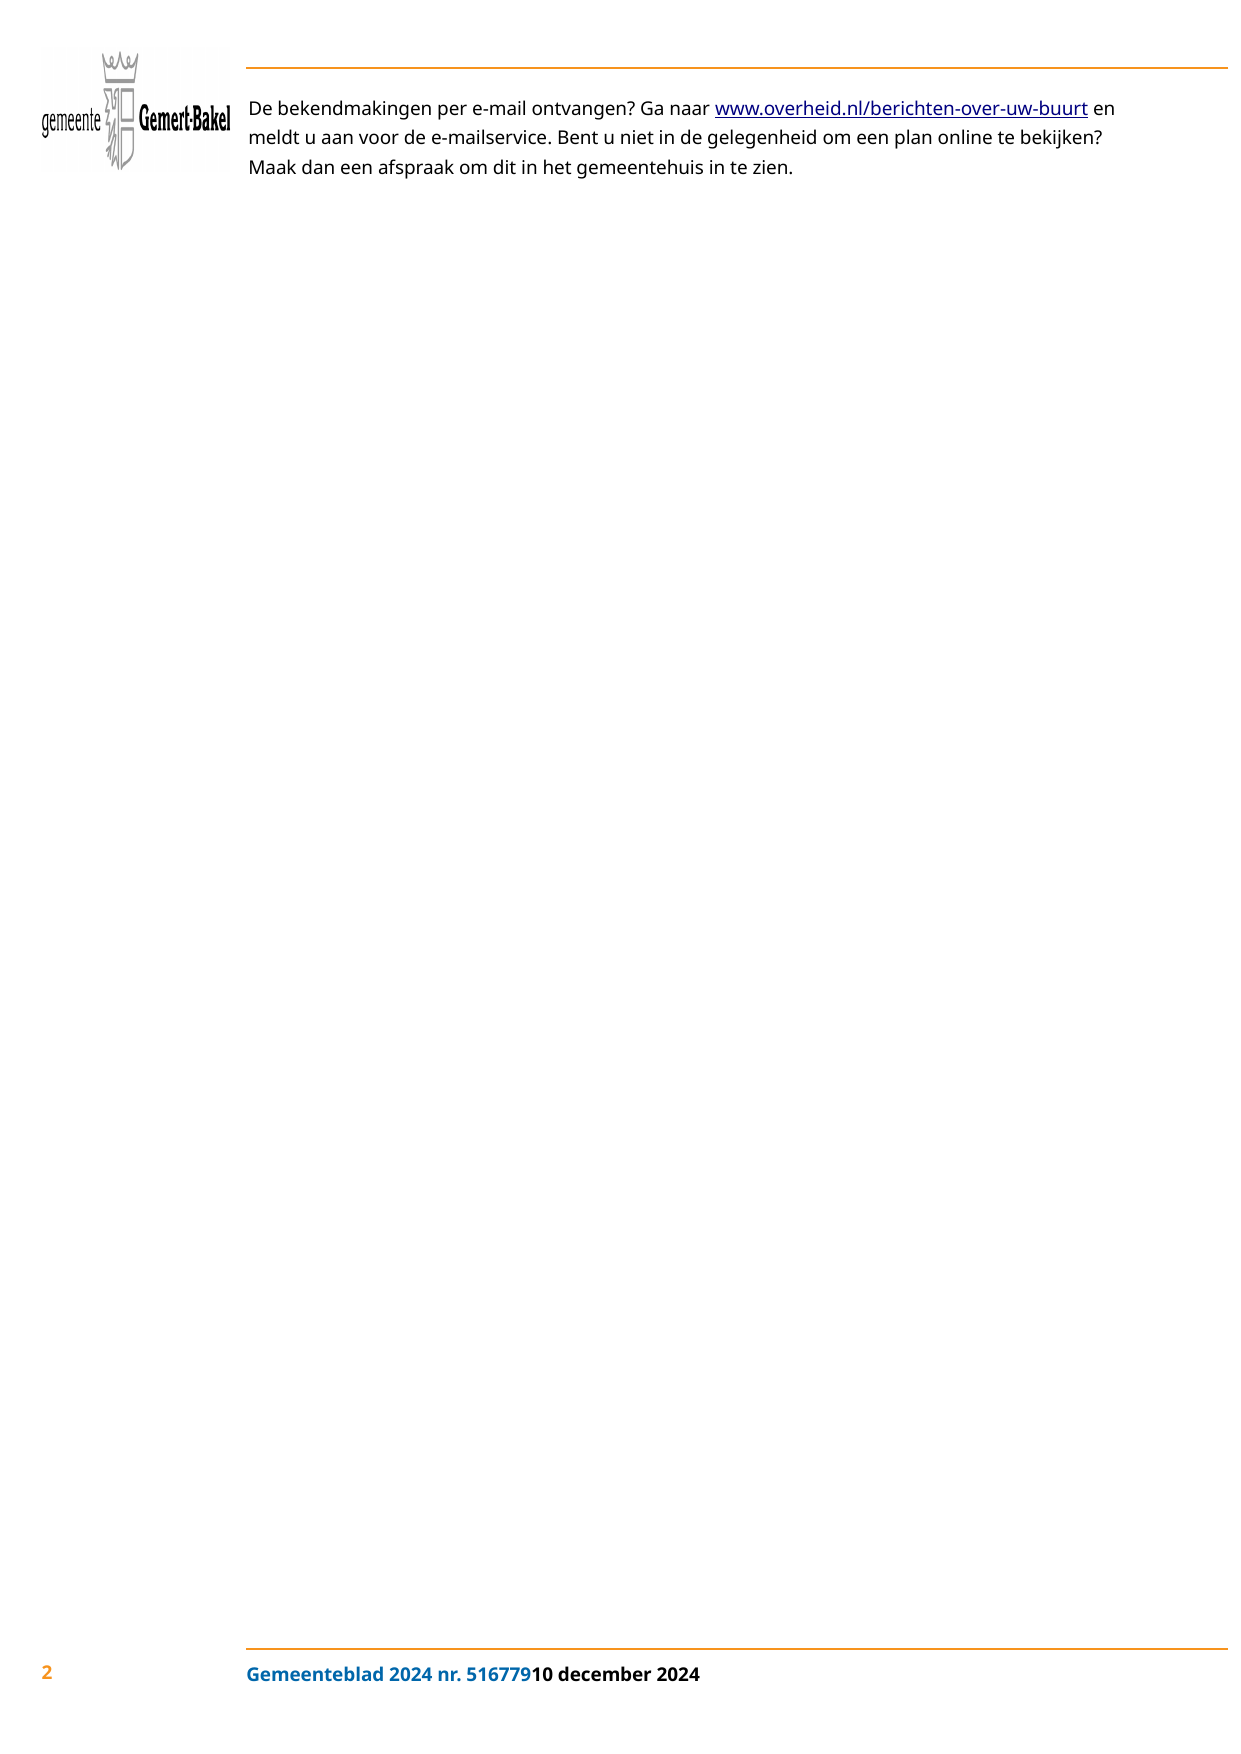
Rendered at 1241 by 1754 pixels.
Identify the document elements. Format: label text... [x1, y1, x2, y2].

text De bekendmakingen per e-mail ontvangen? Ga naar www.overheid.nl/berichten-over-uw-buurt en meldt u aan voor de e-mailservice. Bent u niet in de gelegenheid om een plan online te bekijken? Maak dan een afspraak om dit in het gemeentehuis in te zien. [248, 95, 1152, 180]
picture [41, 47, 231, 172]
